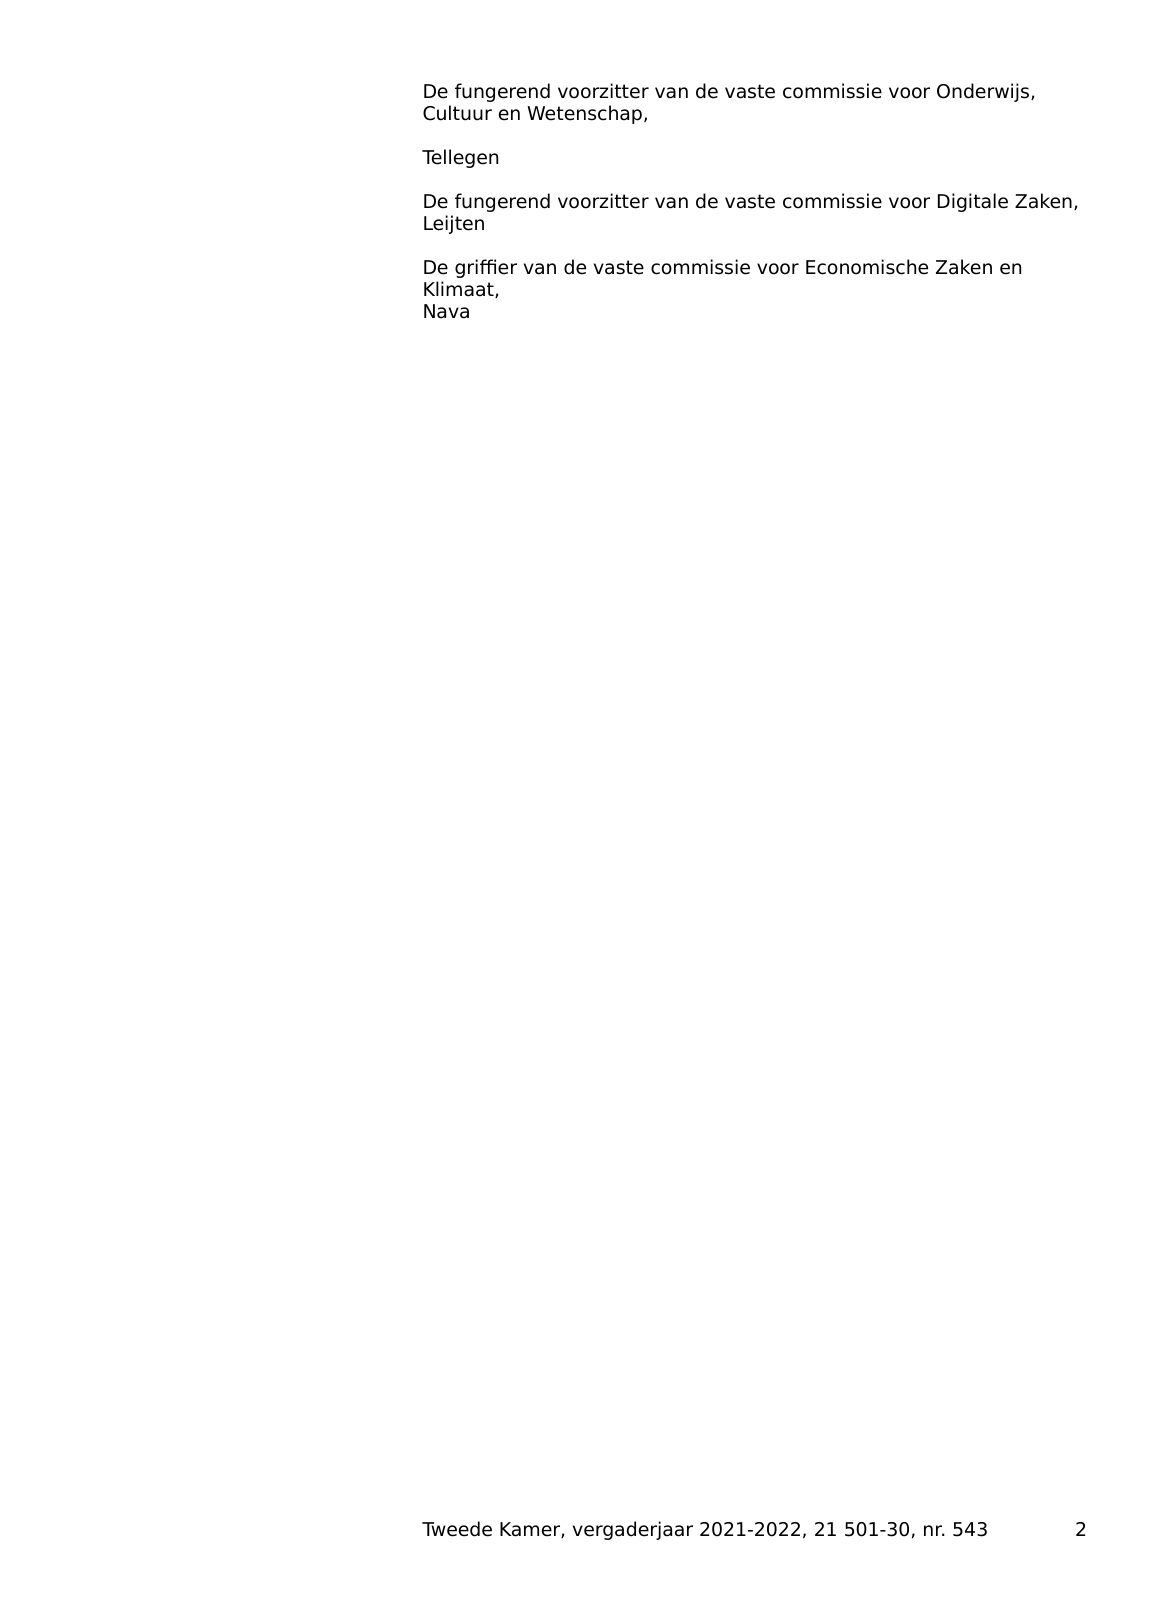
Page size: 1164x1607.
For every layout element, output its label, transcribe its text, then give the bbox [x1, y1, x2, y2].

text De fungerend voorzitter van de vaste commissie voor Onderwijs, Cultuur en Wetenschap, Tellegen [422, 59, 1087, 169]
text De fungerend voorzitter van de vaste commissie voor Digitale Zaken, Leijten [422, 191, 1087, 235]
text De griffier van de vaste commissie voor Economische Zaken en Klimaat, Nava [422, 257, 1087, 323]
